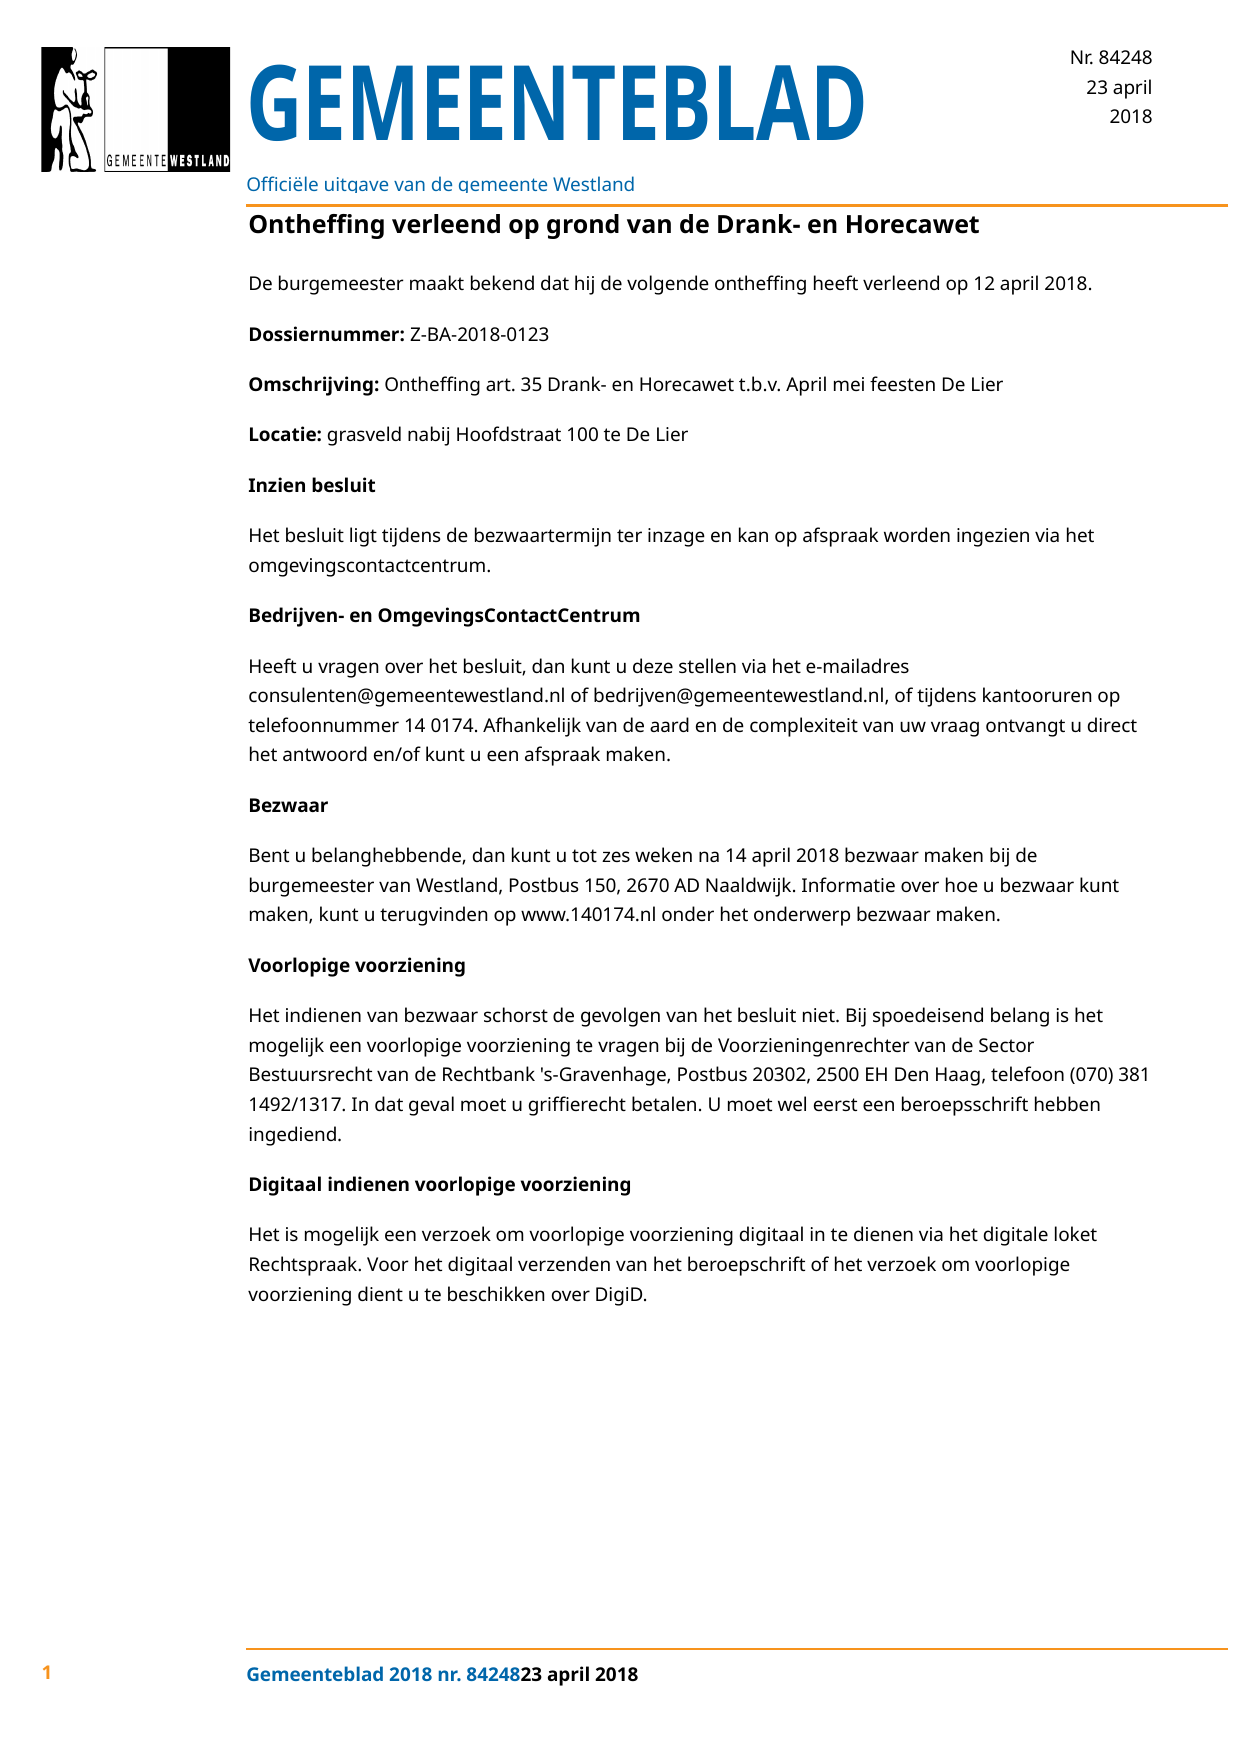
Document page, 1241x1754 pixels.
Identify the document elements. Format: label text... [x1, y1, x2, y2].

text Bedrijven- en OmgevingsContactCentrum [248, 602, 1152, 628]
text De burgemeester maakt bekend dat hij de volgende ontheffing heeft verleend op 12 april 2018. [248, 270, 1152, 296]
text Dossiernummer: Z-BA-2018-0123 [248, 321, 1152, 346]
text Het is mogelijk een verzoek om voorlopige voorziening digitaal in te dienen via het digitale loket Rechtspraak. Voor het digitaal verzenden van het beroepschrift of het verzoek om voorlopige voorziening dient u te beschikken over DigiD. [248, 1222, 1152, 1306]
text Digitaal indienen voorlopige voorziening [248, 1171, 1152, 1197]
text Bent u belanghebbende, dan kunt u tot zes weken na 14 april 2018 bezwaar maken bij de burgemeester van Westland, Postbus 150, 2670 AD Naaldwijk. Informatie over hoe u bezwaar kunt maken, kunt u terugvinden op www.140174.nl onder het onderwerp bezwaar maken. [248, 842, 1152, 927]
text Inzien besluit [248, 472, 1152, 498]
picture [41, 47, 231, 172]
text Locatie: grasveld nabij Hoofdstraat 100 te De Lier [248, 422, 1152, 447]
text Het besluit ligt tijdens de bezwaartermijn ter inzage en kan op afspraak worden ingezien via het omgevingscontactcentrum. [248, 522, 1152, 578]
text Bezwaar [248, 792, 1152, 818]
text Heeft u vragen over het besluit, dan kunt u deze stellen via het e-mailadres consulenten@gemeentewestland.nl of bedrijven@gemeentewestland.nl, of tijdens kantooruren op telefoonnummer 14 0174. Afhankelijk van de aard en de complexiteit van uw vraag ontvangt u direct het antwoord en/of kunt u een afspraak maken. [248, 653, 1152, 767]
text Omschrijving: Ontheffing art. 35 Drank- en Horecawet t.b.v. April mei feesten De Lier [248, 371, 1152, 397]
text Het indienen van bezwaar schorst de gevolgen van het besluit niet. Bij spoedeisend belang is het mogelijk een voorlopige voorziening te vragen bij de Voorzieningenrechter van de Sector Bestuursrecht van de Rechtbank 's-Gravenhage, Postbus 20302, 2500 EH Den Haag, telefoon (070) 381 1492/1317. In dat geval moet u griffierecht betalen. U moet wel eerst een beroepsschrift hebben ingediend. [248, 1002, 1152, 1146]
text Voorlopige voorziening [248, 952, 1152, 978]
text Ontheffing verleend op grond van de Drank- en Horecawet [248, 207, 1152, 241]
